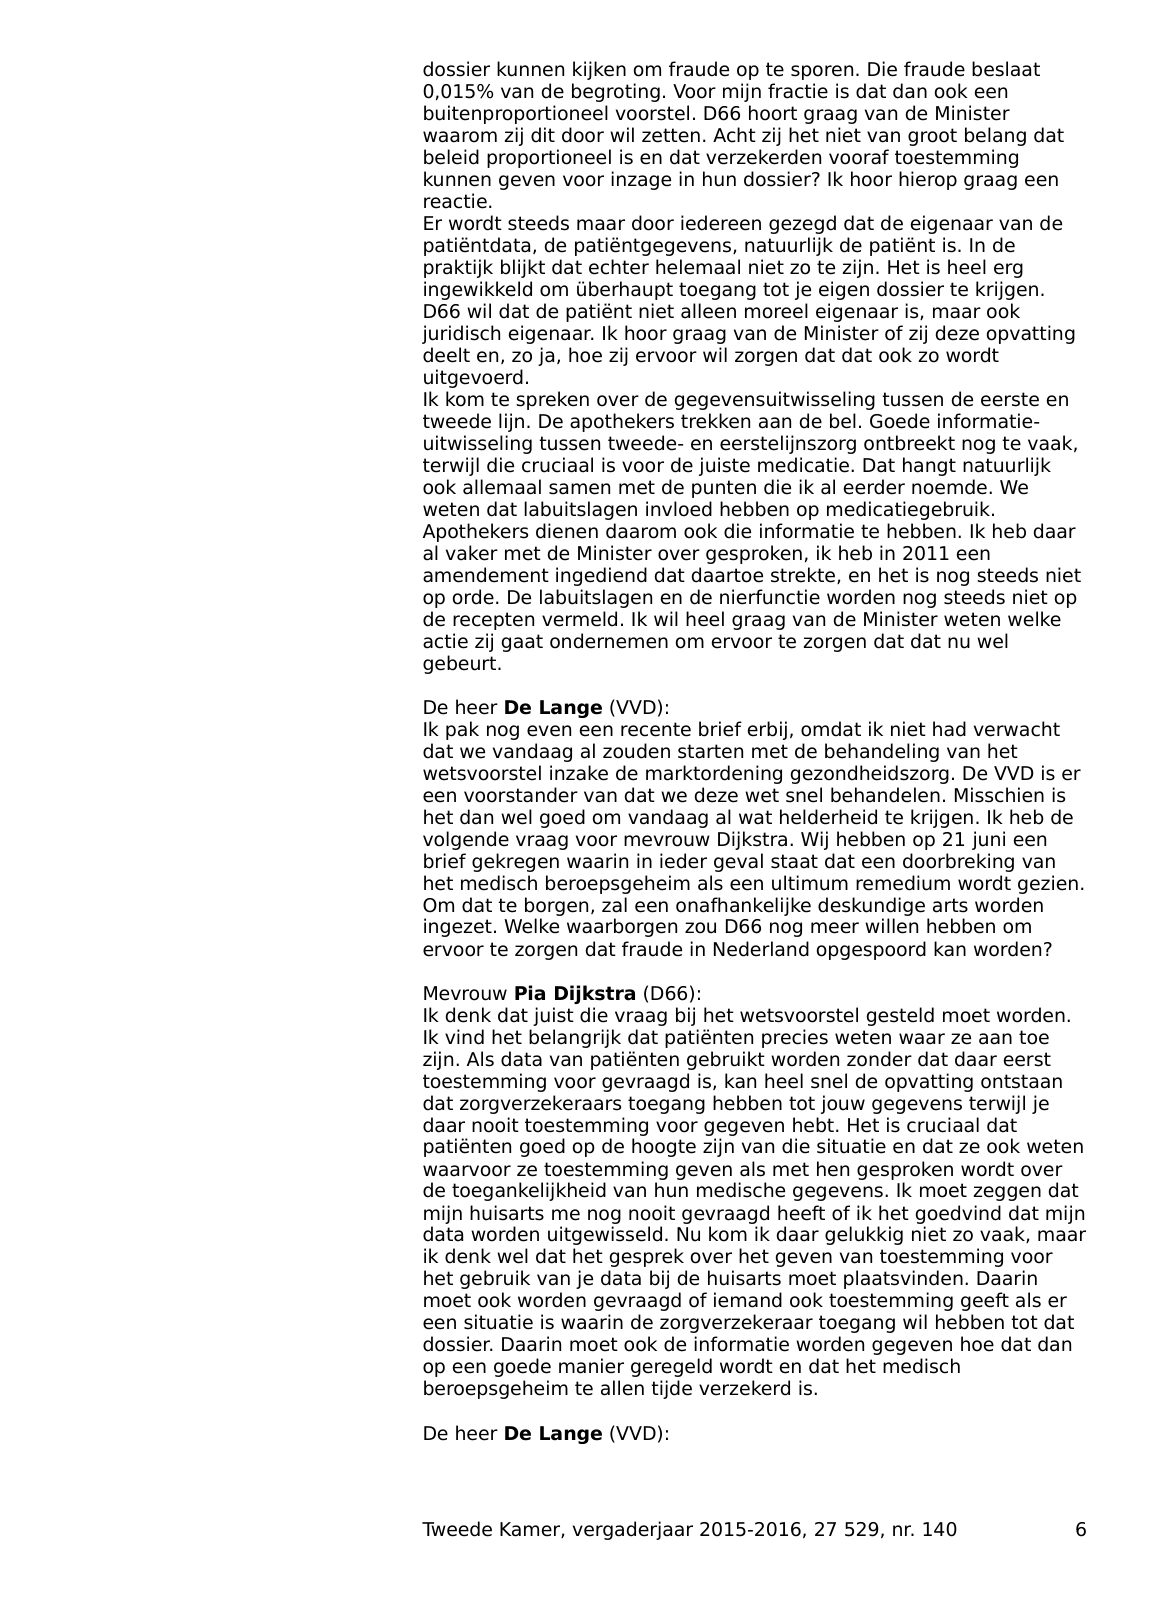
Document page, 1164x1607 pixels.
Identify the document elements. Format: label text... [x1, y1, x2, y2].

text De heer De Lange (VVD): [422, 697, 1087, 719]
text Mevrouw Pia Dijkstra (D66): [422, 983, 1087, 1004]
text Ik pak nog even een recente brief erbij, omdat ik niet had verwacht dat we vandaag al zouden starten met de behandeling van het wetsvoorstel inzake de marktordening gezondheidszorg. De VVD is er een voorstander van dat we deze wet snel behandelen. Misschien is het dan wel goed om vandaag al wat helderheid te krijgen. Ik heb de volgende vraag voor mevrouw Dijkstra. Wij hebben op 21 juni een brief gekregen waarin in ieder geval staat dat een doorbreking van het medisch beroepsgeheim als een ultimum remedium wordt gezien. Om dat te borgen, zal een onafhankelijke deskundige arts worden ingezet. Welke waarborgen zou D66 nog meer willen hebben om ervoor te zorgen dat fraude in Nederland opgespoord kan worden? [422, 719, 1087, 960]
text Er wordt steeds maar door iedereen gezegd dat de eigenaar van de patiëntdata, de patiëntgegevens, natuurlijk de patiënt is. In de praktijk blijkt dat echter helemaal niet zo te zijn. Het is heel erg ingewikkeld om überhaupt toegang tot je eigen dossier te krijgen. D66 wil dat de patiënt niet alleen moreel eigenaar is, maar ook juridisch eigenaar. Ik hoor graag van de Minister of zij deze opvatting deelt en, zo ja, hoe zij ervoor wil zorgen dat dat ook zo wordt uitgevoerd. [422, 213, 1087, 389]
text Ik kom te spreken over de gegevensuitwisseling tussen de eerste en tweede lijn. De apothekers trekken aan de bel. Goede informatie-uitwisseling tussen tweede- en eerstelijnszorg ontbreekt nog te vaak, terwijl die cruciaal is voor de juiste medicatie. Dat hangt natuurlijk ook allemaal samen met de punten die ik al eerder noemde. We weten dat labuitslagen invloed hebben op medicatiegebruik. Apothekers dienen daarom ook die informatie te hebben. Ik heb daar al vaker met de Minister over gesproken, ik heb in 2011 een amendement ingediend dat daartoe strekte, en het is nog steeds niet op orde. De labuitslagen en de nierfunctie worden nog steeds niet op de recepten vermeld. Ik wil heel graag van de Minister weten welke actie zij gaat ondernemen om ervoor te zorgen dat dat nu wel gebeurt. [422, 389, 1087, 674]
text dossier kunnen kijken om fraude op te sporen. Die fraude beslaat 0,015% van de begroting. Voor mijn fractie is dat dan ook een buitenproportioneel voorstel. D66 hoort graag van de Minister waarom zij dit door wil zetten. Acht zij het niet van groot belang dat beleid proportioneel is en dat verzekerden vooraf toestemming kunnen geven voor inzage in hun dossier? Ik hoor hierop graag een reactie. [422, 59, 1087, 213]
text De heer De Lange (VVD): [422, 1422, 1087, 1444]
text Ik denk dat juist die vraag bij het wetsvoorstel gesteld moet worden. Ik vind het belangrijk dat patiënten precies weten waar ze aan toe zijn. Als data van patiënten gebruikt worden zonder dat daar eerst toestemming voor gevraagd is, kan heel snel de opvatting ontstaan dat zorgverzekeraars toegang hebben tot jouw gegevens terwijl je daar nooit toestemming voor gegeven hebt. Het is cruciaal dat patiënten goed op de hoogte zijn van die situatie en dat ze ook weten waarvoor ze toestemming geven als met hen gesproken wordt over de toegankelijkheid van hun medische gegevens. Ik moet zeggen dat mijn huisarts me nog nooit gevraagd heeft of ik het goedvind dat mijn data worden uitgewisseld. Nu kom ik daar gelukkig niet zo vaak, maar ik denk wel dat het gesprek over het geven van toestemming voor het gebruik van je data bij de huisarts moet plaatsvinden. Daarin moet ook worden gevraagd of iemand ook toestemming geeft als er een situatie is waarin de zorgverzekeraar toegang wil hebben tot dat dossier. Daarin moet ook de informatie worden gegeven hoe dat dan op een goede manier geregeld wordt en dat het medisch beroepsgeheim te allen tijde verzekerd is. [422, 1004, 1087, 1400]
